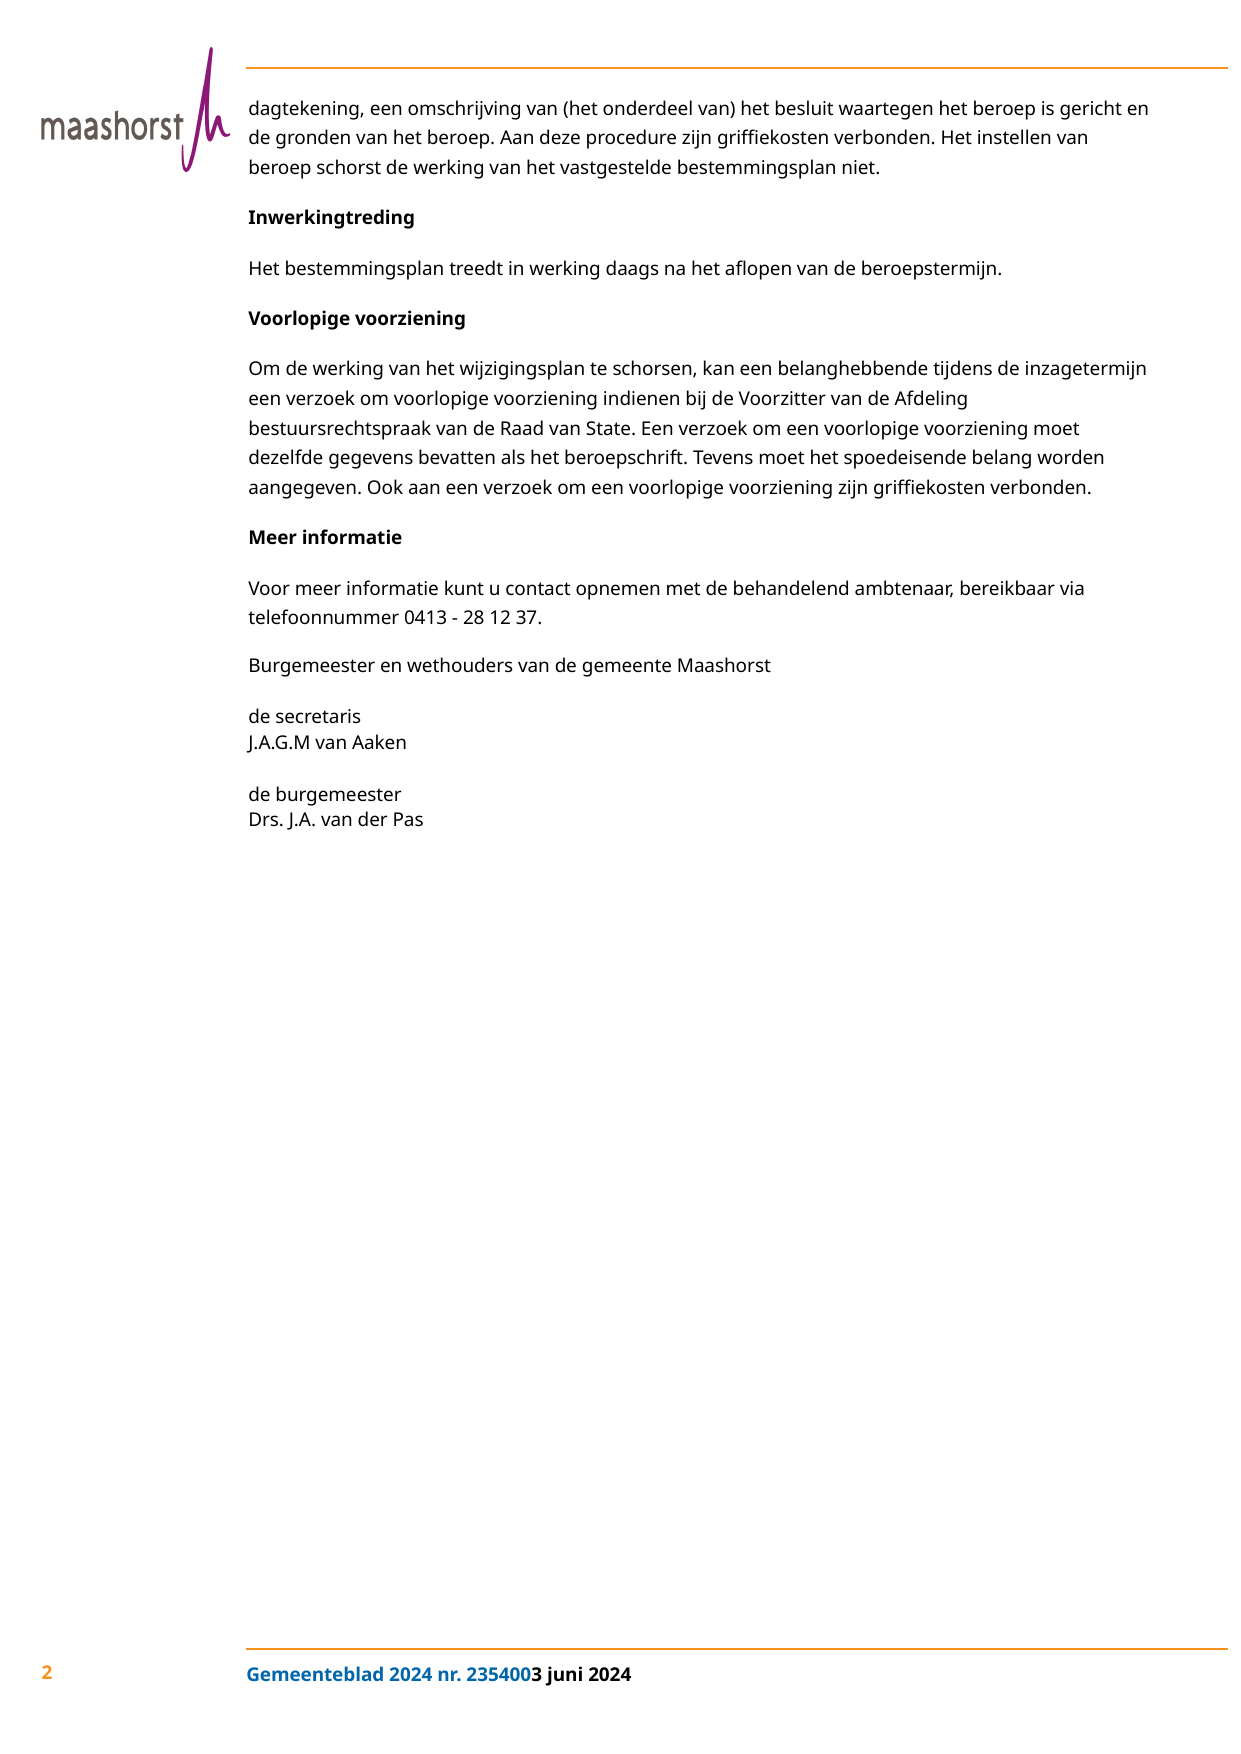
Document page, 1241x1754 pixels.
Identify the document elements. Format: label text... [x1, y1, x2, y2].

picture [41, 47, 231, 172]
text de burgemeester [248, 781, 1152, 807]
text Drs. J.A. van der Pas [248, 807, 1152, 832]
text Inwerkingtreding [248, 204, 1152, 230]
text Het bestemmingsplan treedt in werking daags na het aflopen van de beroepstermijn. [248, 255, 1152, 281]
text dagtekening, een omschrijving van (het onderdeel van) het besluit waartegen het beroep is gericht en de gronden van het beroep. Aan deze procedure zijn griffiekosten verbonden. Het instellen van beroep schorst de werking van het vastgestelde bestemmingsplan niet. [248, 95, 1152, 180]
text J.A.G.M van Aaken [248, 729, 1152, 755]
text de secretaris [248, 704, 1152, 729]
text Om de werking van het wijzigingsplan te schorsen, kan een belanghebbende tijdens de inzagetermijn een verzoek om voorlopige voorziening indienen bij de Voorzitter van de Afdeling bestuursrechtspraak van de Raad van State. Een verzoek om een voorlopige voorziening moet dezelfde gegevens bevatten als het beroepschrift. Tevens moet het spoedeisende belang worden aangegeven. Ook aan een verzoek om een voorlopige voorziening zijn griffiekosten verbonden. [248, 356, 1152, 500]
text Voor meer informatie kunt u contact opnemen met de behandelend ambtenaar, bereikbaar via telefoonnummer 0413 - 28 12 37. [248, 575, 1152, 630]
text Voorlopige voorziening [248, 305, 1152, 331]
text Meer informatie [248, 524, 1152, 550]
text Burgemeester en wethouders van de gemeente Maashorst [248, 652, 1152, 678]
